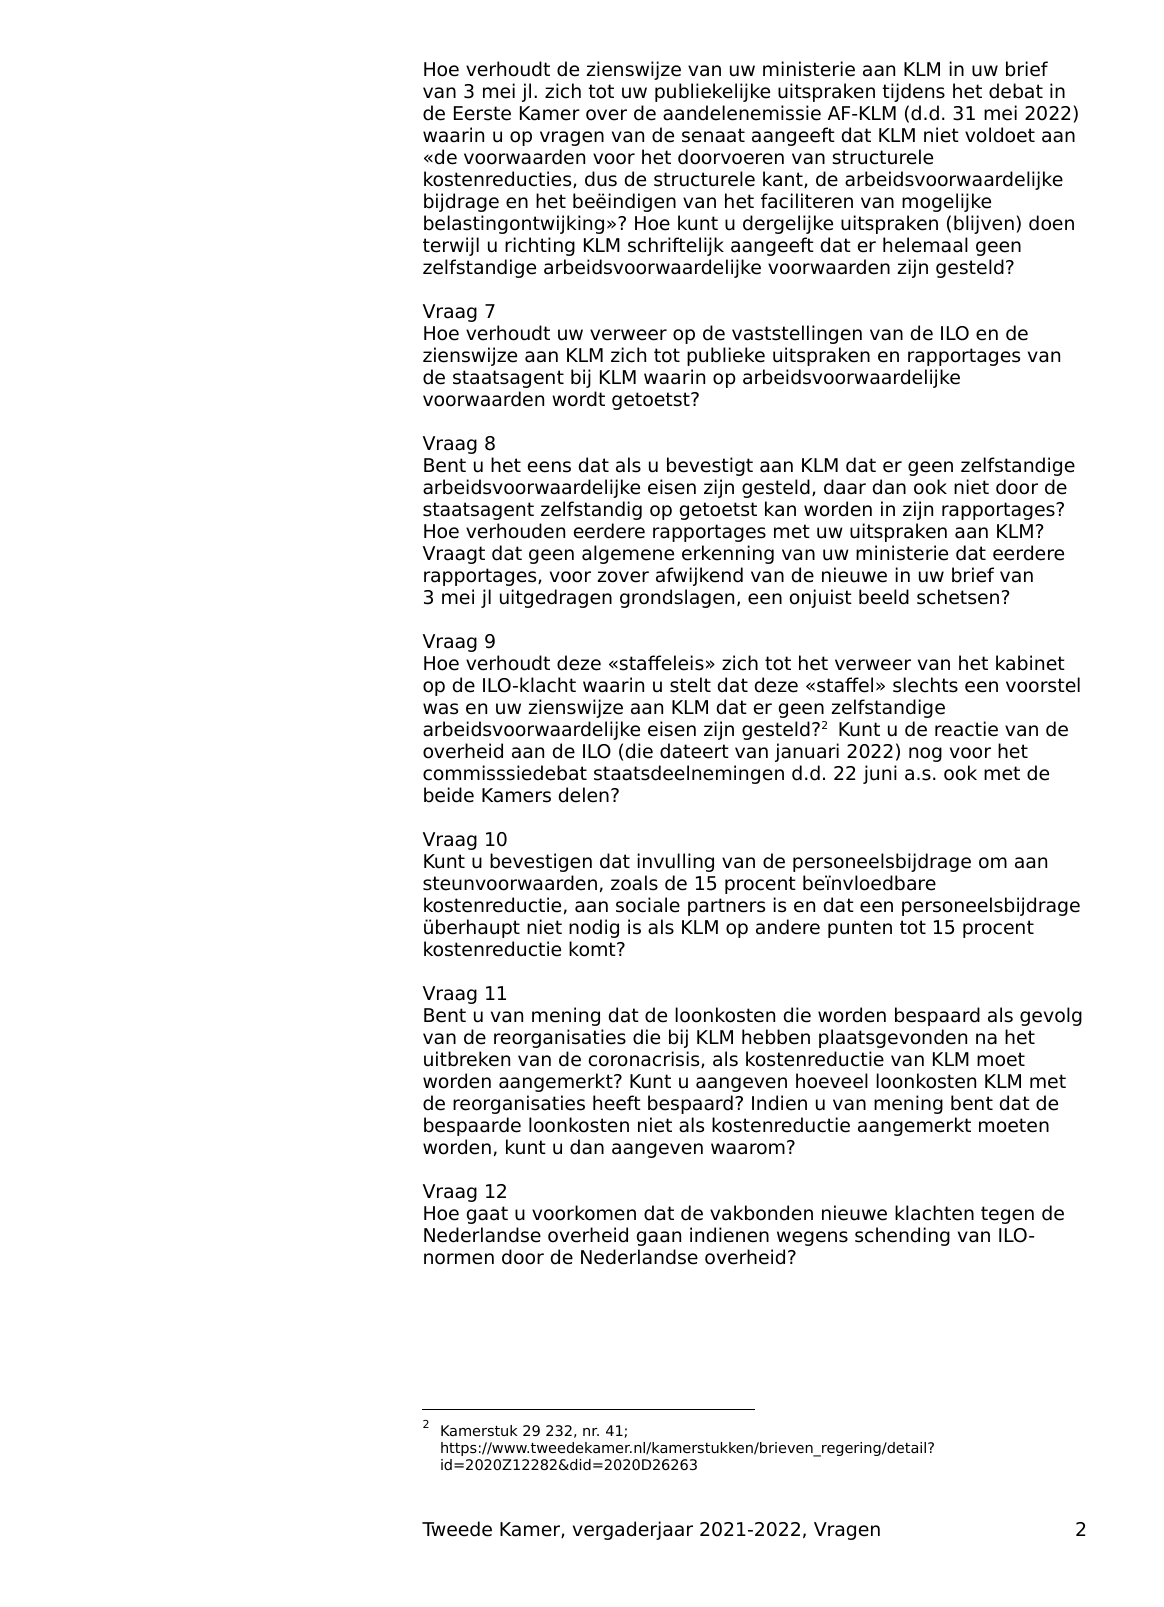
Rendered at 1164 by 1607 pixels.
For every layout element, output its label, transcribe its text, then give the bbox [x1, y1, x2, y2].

text Vraag 10 [422, 829, 1087, 851]
text Hoe verhoudt de zienswijze van uw ministerie aan KLM in uw brief van 3 mei jl. zich tot uw publiekelijke uitspraken tijdens het debat in de Eerste Kamer over de aandelenemissie AF-KLM (d.d. 31 mei 2022) waarin u op vragen van de senaat aangeeft dat KLM niet voldoet aan «de voorwaarden voor het doorvoeren van structurele kostenreducties, dus de structurele kant, de arbeidsvoorwaardelijke bijdrage en het beëindigen van het faciliteren van mogelijke belastingontwijking»? Hoe kunt u dergelijke uitspraken (blijven) doen terwijl u richting KLM schriftelijk aangeeft dat er helemaal geen zelfstandige arbeidsvoorwaardelijke voorwaarden zijn gesteld? [422, 59, 1087, 279]
text Hoe gaat u voorkomen dat de vakbonden nieuwe klachten tegen de Nederlandse overheid gaan indienen wegens schending van ILO-normen door de Nederlandse overheid? [422, 1203, 1087, 1269]
text Vraag 12 [422, 1181, 1087, 1203]
text Bent u het eens dat als u bevestigt aan KLM dat er geen zelfstandige arbeidsvoorwaardelijke eisen zijn gesteld, daar dan ook niet door de staatsagent zelfstandig op getoetst kan worden in zijn rapportages? Hoe verhouden eerdere rapportages met uw uitspraken aan KLM? Vraagt dat geen algemene erkenning van uw ministerie dat eerdere rapportages, voor zover afwijkend van de nieuwe in uw brief van 3 mei jl uitgedragen grondslagen, een onjuist beeld schetsen? [422, 455, 1087, 609]
text Hoe verhoudt uw verweer op de vaststellingen van de ILO en de zienswijze aan KLM zich tot publieke uitspraken en rapportages van de staatsagent bij KLM waarin op arbeidsvoorwaardelijke voorwaarden wordt getoetst? [422, 323, 1087, 411]
text Hoe verhoudt deze «staffeleis» zich tot het verweer van het kabinet op de ILO-klacht waarin u stelt dat deze «staffel» slechts een voorstel was en uw zienswijze aan KLM dat er geen zelfstandige arbeidsvoorwaardelijke eisen zijn gesteld? Kunt u de reactie van de overheid aan de ILO (die dateert van januari 2022) nog voor het commisssiedebat staatsdeelnemingen d.d. 22 juni a.s. ook met de beide Kamers delen? [422, 653, 1087, 807]
text Vraag 7 [422, 301, 1087, 323]
text Kamerstuk 29 232, nr. 41; https://www.tweedekamer.nl/kamerstukken/brieven_regering/detail?id=2020Z12282&did=2020D26263 [422, 1418, 1087, 1474]
text Vraag 8 [422, 433, 1087, 455]
text Bent u van mening dat de loonkosten die worden bespaard als gevolg van de reorganisaties die bij KLM hebben plaatsgevonden na het uitbreken van de coronacrisis, als kostenreductie van KLM moet worden aangemerkt? Kunt u aangeven hoeveel loonkosten KLM met de reorganisaties heeft bespaard? Indien u van mening bent dat de bespaarde loonkosten niet als kostenreductie aangemerkt moeten worden, kunt u dan aangeven waarom? [422, 1005, 1087, 1159]
text Vraag 9 [422, 631, 1087, 653]
text Kunt u bevestigen dat invulling van de personeelsbijdrage om aan steunvoorwaarden, zoals de 15 procent beïnvloedbare kostenreductie, aan sociale partners is en dat een personeelsbijdrage überhaupt niet nodig is als KLM op andere punten tot 15 procent kostenreductie komt? [422, 851, 1087, 961]
text Vraag 11 [422, 983, 1087, 1005]
